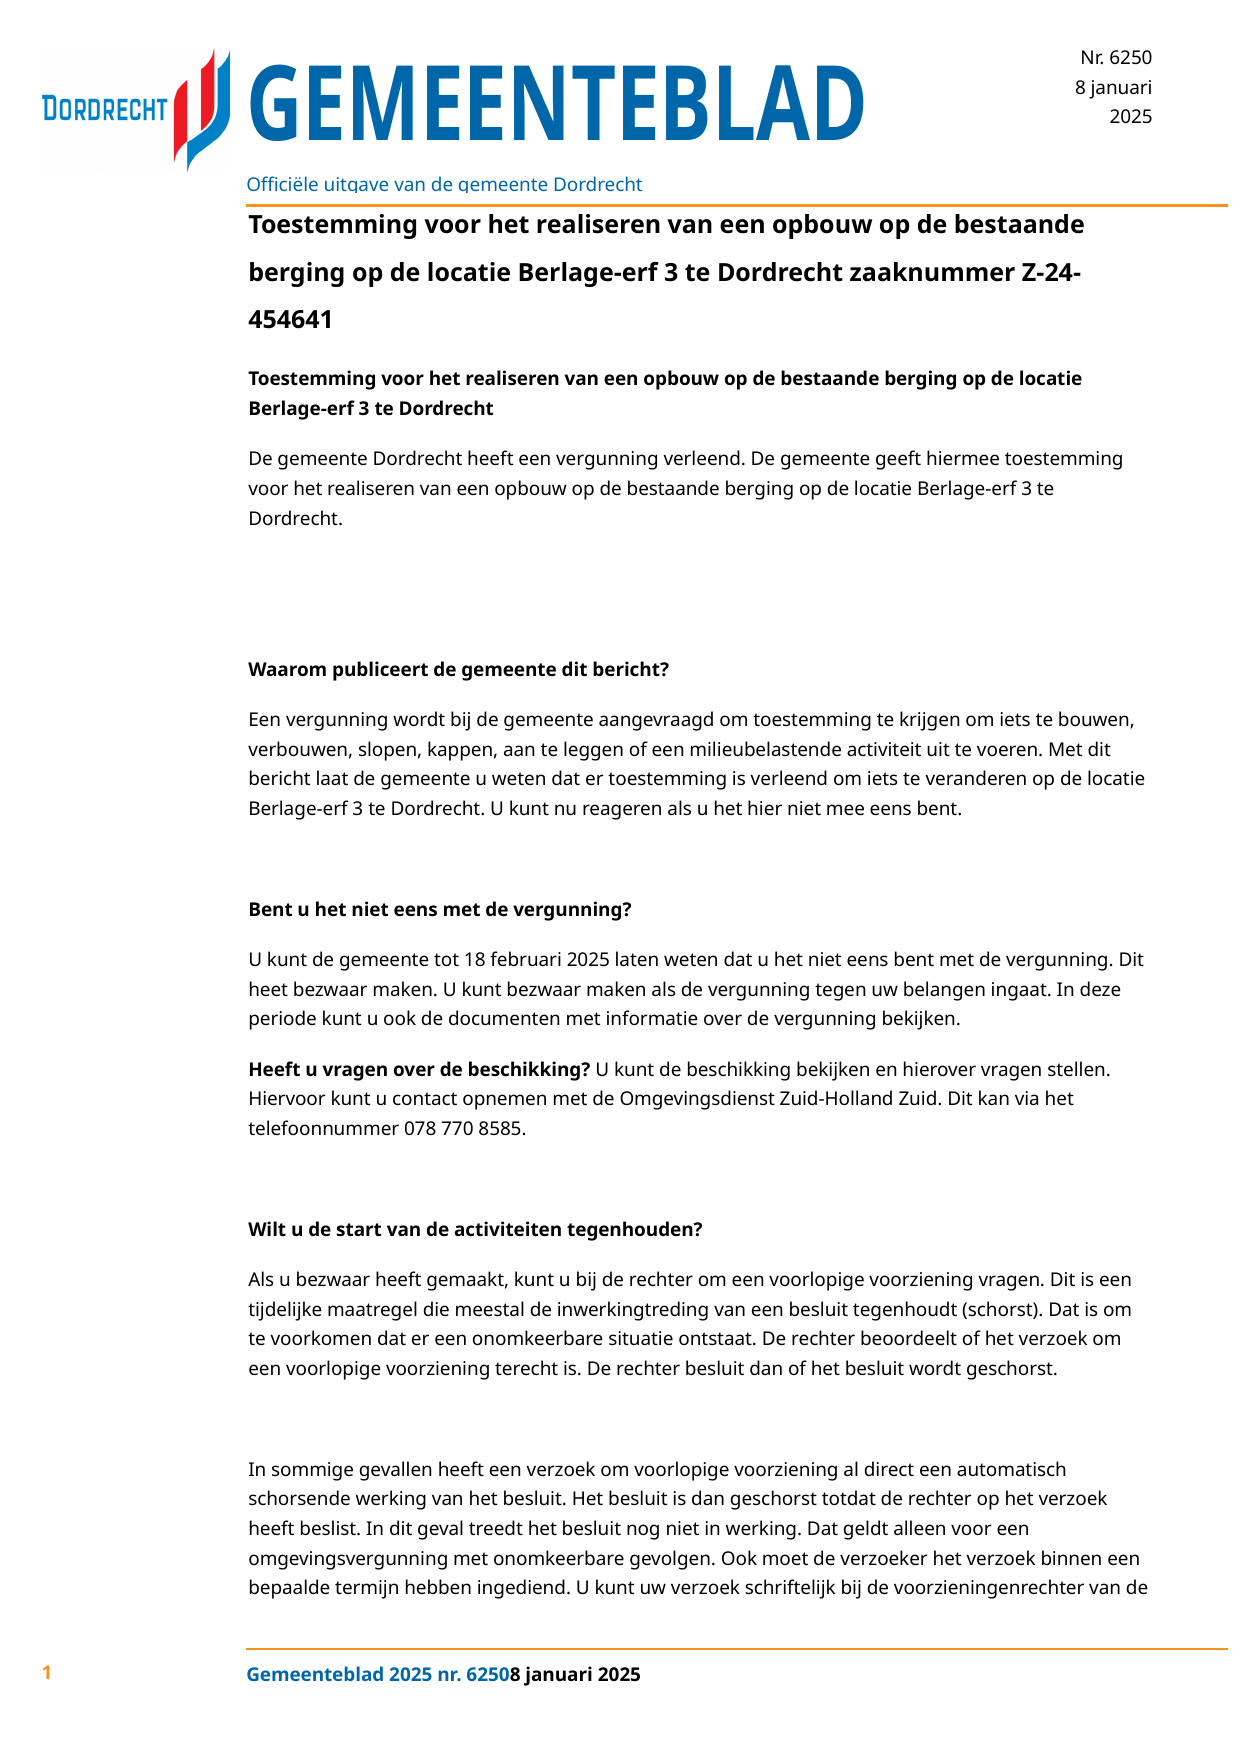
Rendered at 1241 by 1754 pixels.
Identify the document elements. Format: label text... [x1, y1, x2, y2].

picture [41, 47, 231, 172]
text Wilt u de start van de activiteiten tegenhouden? [248, 1216, 1152, 1242]
text Bent u het niet eens met de vergunning? [248, 896, 1152, 922]
text Als u bezwaar heeft gemaakt, kunt u bij de rechter om een voorlopige voorziening vragen. Dit is een tijdelijke maatregel die meestal de inwerkingtreding van een besluit tegenhoudt (schorst). Dat is om te voorkomen dat er een onomkeerbare situatie ontstaat. De rechter beoordeelt of het verzoek om een voorlopige voorziening terecht is. De rechter besluit dan of het besluit wordt geschorst. [248, 1266, 1152, 1381]
text Toestemming voor het realiseren van een opbouw op de bestaande berging op de locatie Berlage-erf 3 te Dordrecht [248, 366, 1152, 421]
text De gemeente Dordrecht heeft een vergunning verleend. De gemeente geeft hiermee toestemming voor het realiseren van een opbouw op de bestaande berging op de locatie Berlage-erf 3 te Dordrecht. [248, 446, 1152, 530]
text Een vergunning wordt bij de gemeente aangevraagd om toestemming te krijgen om iets te bouwen, verbouwen, slopen, kappen, aan te leggen of een milieubelastende activiteit uit te voeren. Met dit bericht laat de gemeente u weten dat er toestemming is verleend om iets te veranderen op de locatie Berlage-erf 3 te Dordrecht. U kunt nu reageren als u het hier niet mee eens bent. [248, 706, 1152, 821]
text Waarom publiceert de gemeente dit bericht? [248, 656, 1152, 682]
text In sommige gevallen heeft een verzoek om voorlopige voorziening al direct een automatisch schorsende werking van het besluit. Het besluit is dan geschorst totdat de rechter op het verzoek heeft beslist. In dit geval treedt het besluit nog niet in werking. Dat geldt alleen voor een omgevingsvergunning met onomkeerbare gevolgen. Ook moet de verzoeker het verzoek binnen een bepaalde termijn hebben ingediend. U kunt uw verzoek schriftelijk bij de voorzieningenrechter van de [248, 1456, 1152, 1600]
text Toestemming voor het realiseren van een opbouw op de bestaande berging op de locatie Berlage-erf 3 te Dordrecht zaaknummer Z-24-454641 [248, 207, 1152, 336]
text U kunt de gemeente tot 18 februari 2025 laten weten dat u het niet eens bent met de vergunning. Dit heet bezwaar maken. U kunt bezwaar maken als de vergunning tegen uw belangen ingaat. In deze periode kunt u ook de documenten met informatie over de vergunning bekijken. [248, 946, 1152, 1031]
text Heeft u vragen over de beschikking? U kunt de beschikking bekijken en hierover vragen stellen. Hiervoor kunt u contact opnemen met de Omgevingsdienst Zuid-Holland Zuid. Dit kan via het telefoonnummer 078 770 8585. [248, 1056, 1152, 1141]
